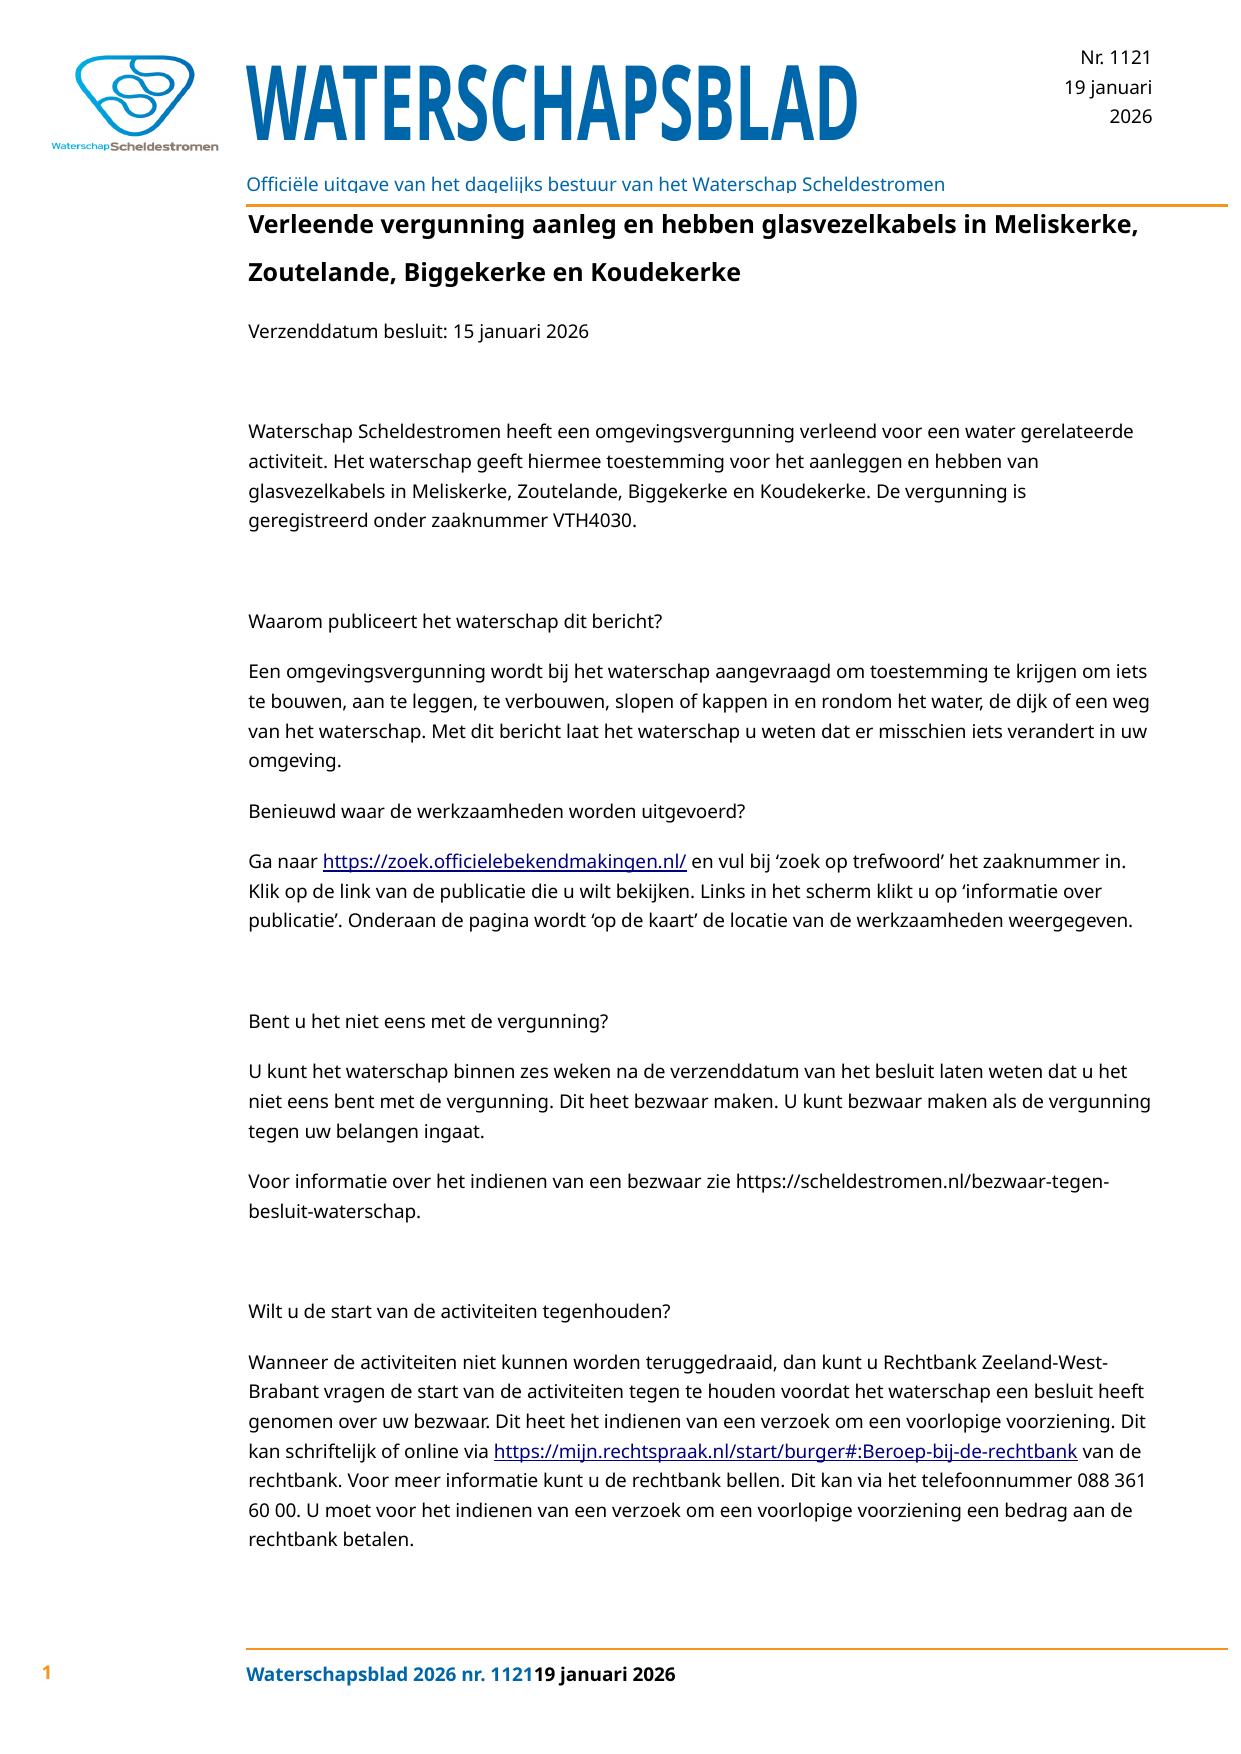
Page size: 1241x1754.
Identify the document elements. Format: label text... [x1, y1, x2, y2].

text U kunt het waterschap binnen zes weken na de verzenddatum van het besluit laten weten dat u het niet eens bent met de vergunning. Dit heet bezwaar maken. U kunt bezwaar maken als de vergunning tegen uw belangen ingaat. [248, 1059, 1152, 1144]
text Benieuwd waar de werkzaamheden worden uitgevoerd? [248, 798, 1152, 824]
text Wanneer de activiteiten niet kunnen worden teruggedraaid, dan kunt u Rechtbank Zeeland-West-Brabant vragen de start van de activiteiten tegen te houden voordat het waterschap een besluit heeft genomen over uw bezwaar. Dit heet het indienen van een verzoek om een voorlopige voorziening. Dit kan schriftelijk of online via https://mijn.rechtspraak.nl/start/burger#:Beroep-bij-de-rechtbank van de rechtbank. Voor meer informatie kunt u de rechtbank bellen. Dit kan via het telefoonnummer 088 361 60 00. U moet voor het indienen van een verzoek om een voorlopige voorziening een bedrag aan de rechtbank betalen. [248, 1349, 1152, 1552]
text Voor informatie over het indienen van een bezwaar zie https://scheldestromen.nl/bezwaar-tegen-besluit-waterschap. [248, 1168, 1152, 1224]
text Waarom publiceert het waterschap dit bericht? [248, 608, 1152, 634]
text Verleende vergunning aanleg en hebben glasvezelkabels in Meliskerke, Zoutelande, Biggekerke en Koudekerke [248, 207, 1152, 288]
text Een omgevingsvergunning wordt bij het waterschap aangevraagd om toestemming te krijgen om iets te bouwen, aan te leggen, te verbouwen, slopen of kappen in en rondom het water, de dijk of een weg van het waterschap. Met dit bericht laat het waterschap u weten dat er misschien iets verandert in uw omgeving. [248, 659, 1152, 773]
text Wilt u de start van de activiteiten tegenhouden? [248, 1299, 1152, 1324]
text Ga naar https://zoek.officielebekendmakingen.nl/ en vul bij ‘zoek op trefwoord’ het zaaknummer in. Klik op de link van de publicatie die u wilt bekijken. Links in het scherm klikt u op ‘informatie over publicatie’. Onderaan de pagina wordt ‘op de kaart’ de locatie van de werkzaamheden weergegeven. [248, 848, 1152, 933]
text Waterschap Scheldestromen heeft een omgevingsvergunning verleend voor een water gerelateerde activiteit. Het waterschap geeft hiermee toestemming voor het aanleggen en hebben van glasvezelkabels in Meliskerke, Zoutelande, Biggekerke en Koudekerke. De vergunning is geregistreerd onder zaaknummer VTH4030. [248, 419, 1152, 533]
picture [41, 47, 231, 172]
text Verzenddatum besluit: 15 januari 2026 [248, 318, 1152, 344]
text Bent u het niet eens met de vergunning? [248, 1008, 1152, 1034]
